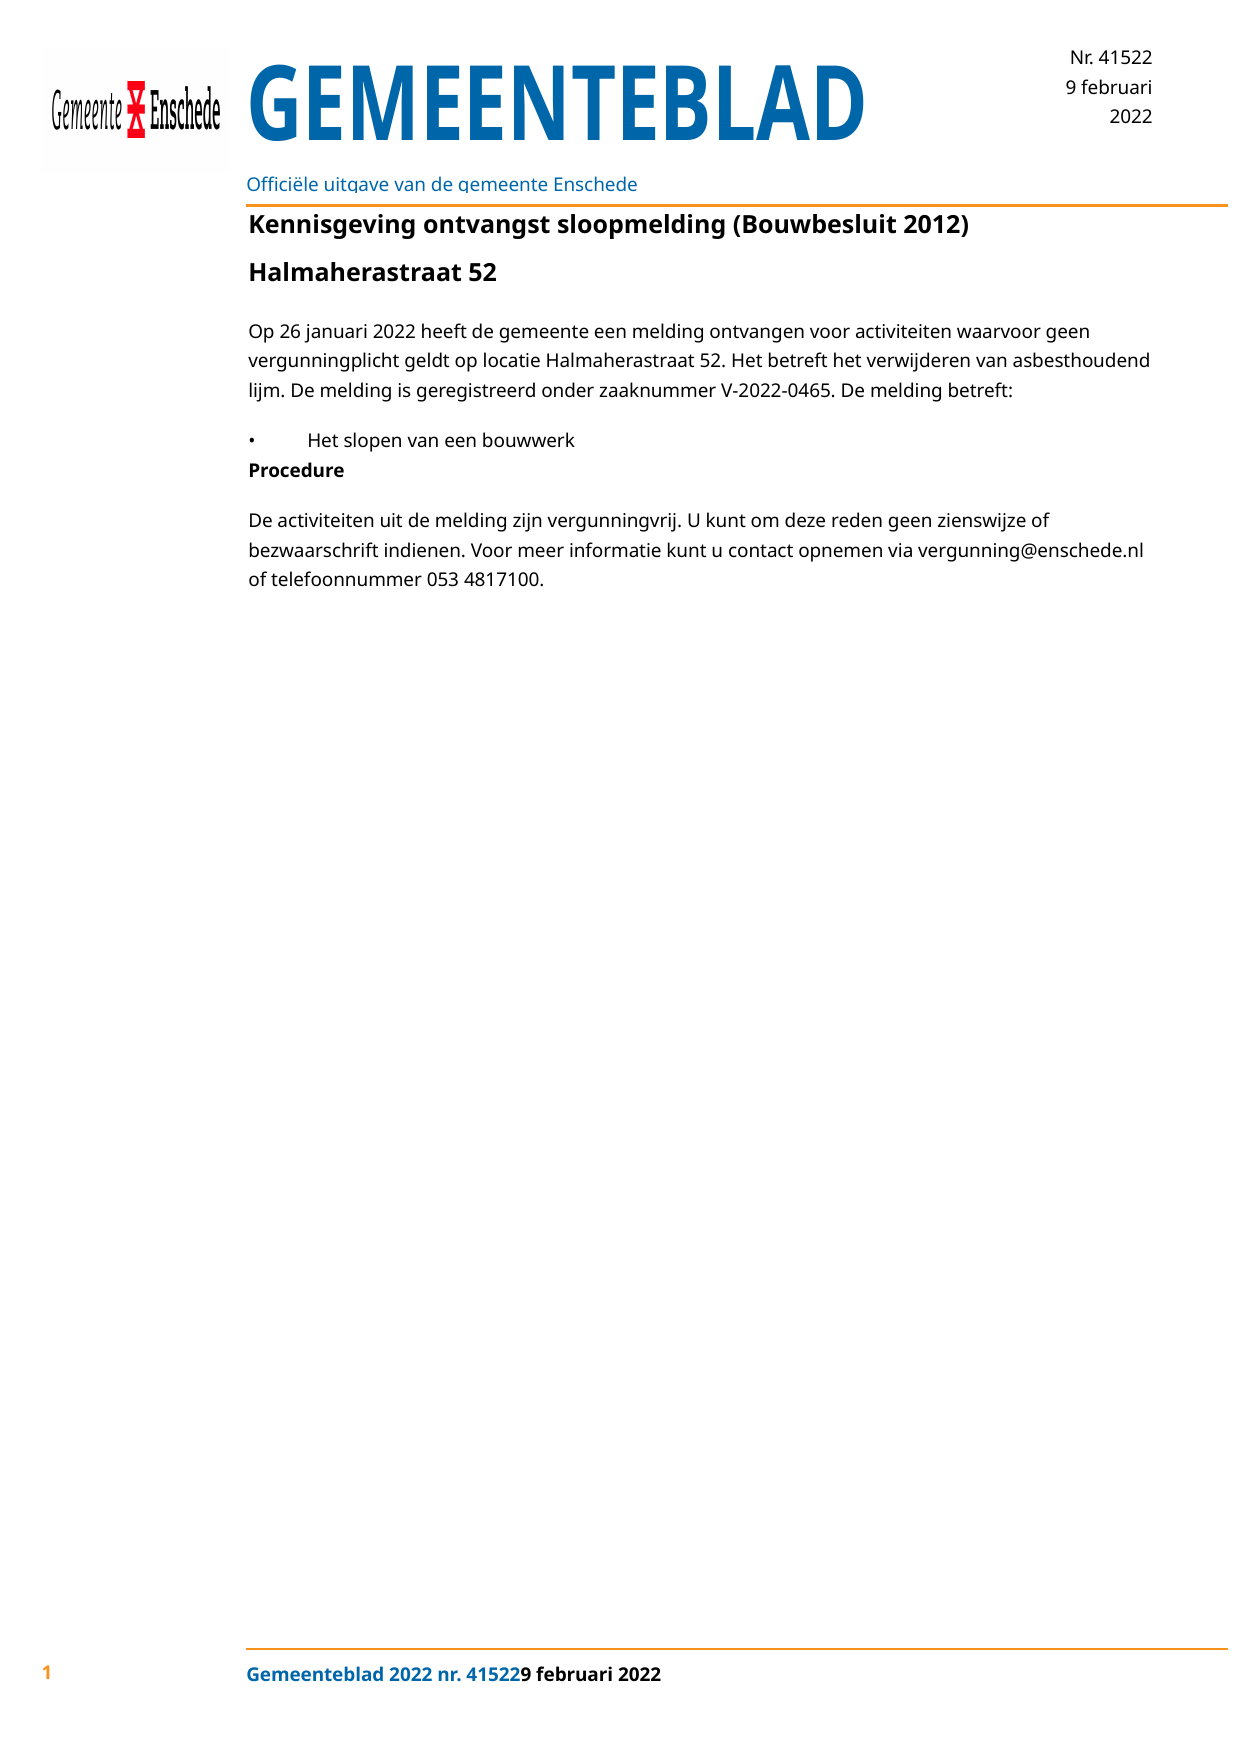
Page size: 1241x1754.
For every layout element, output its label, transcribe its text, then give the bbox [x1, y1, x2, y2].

text De activiteiten uit de melding zijn vergunningvrij. U kunt om deze reden geen zienswijze of bezwaarschrift indienen. Voor meer informatie kunt u contact opnemen via vergunning@enschede.nl of telefoonnummer 053 4817100. [248, 507, 1152, 592]
list Het slopen van een bouwwerk [248, 427, 1152, 453]
picture [41, 47, 231, 172]
text Op 26 januari 2022 heeft de gemeente een melding ontvangen voor activiteiten waarvoor geen vergunningplicht geldt op locatie Halmaherastraat 52. Het betreft het verwijderen van asbesthoudend lijm. De melding is geregistreerd onder zaaknummer V-2022-0465. De melding betreft: [248, 318, 1152, 403]
text Kennisgeving ontvangst sloopmelding (Bouwbesluit 2012) Halmaherastraat 52 [248, 207, 1152, 288]
text Procedure [248, 457, 1152, 483]
